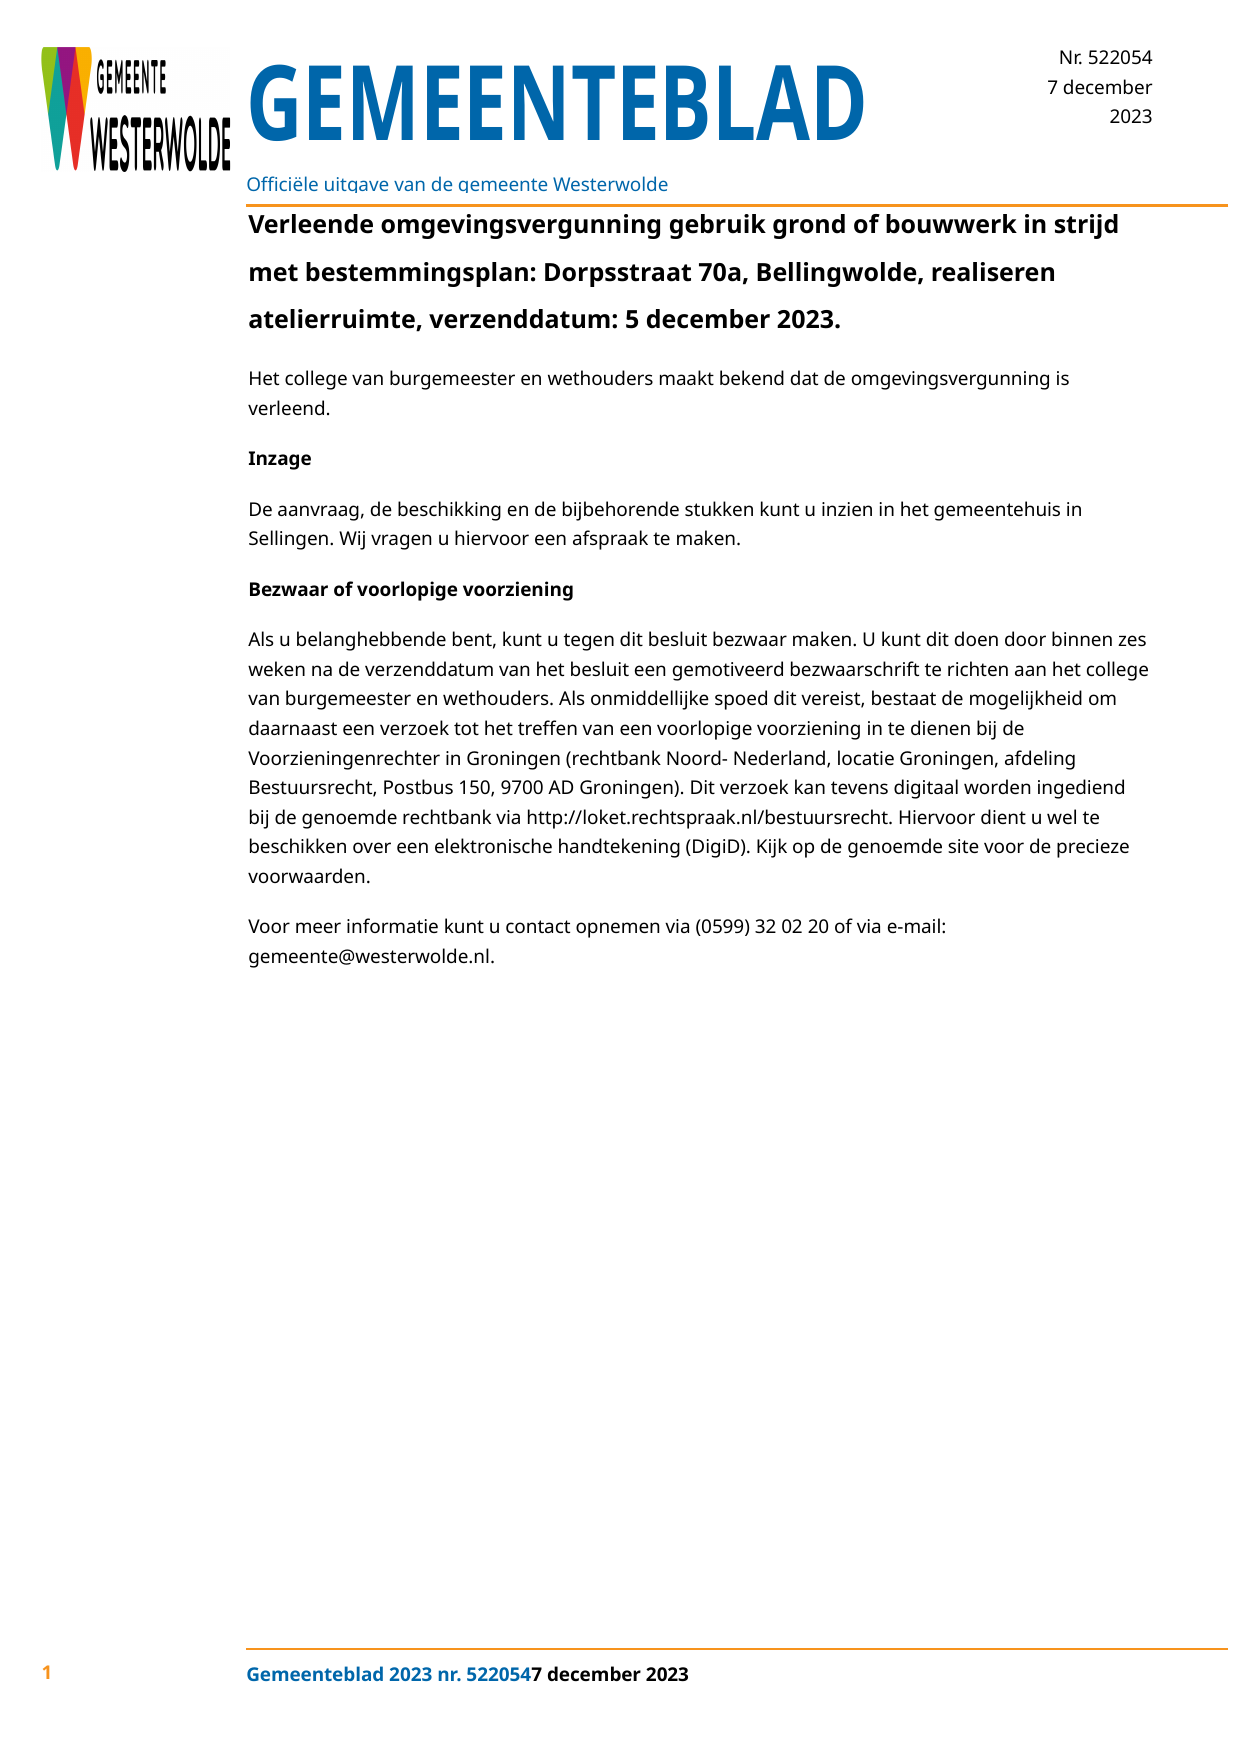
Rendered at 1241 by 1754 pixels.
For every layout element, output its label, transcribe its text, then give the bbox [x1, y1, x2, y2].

text Als u belanghebbende bent, kunt u tegen dit besluit bezwaar maken. U kunt dit doen door binnen zes weken na de verzenddatum van het besluit een gemotiveerd bezwaarschrift te richten aan het college van burgemeester en wethouders. Als onmiddellijke spoed dit vereist, bestaat de mogelijkheid om daarnaast een verzoek tot het treffen van een voorlopige voorziening in te dienen bij de Voorzieningenrechter in Groningen (rechtbank Noord- Nederland, locatie Groningen, afdeling Bestuursrecht, Postbus 150, 9700 AD Groningen). Dit verzoek kan tevens digitaal worden ingediend bij de genoemde rechtbank via http://loket.rechtspraak.nl/bestuursrecht. Hiervoor dient u wel te beschikken over een elektronische handtekening (DigiD). Kijk op de genoemde site voor de precieze voorwaarden. [248, 626, 1152, 889]
text De aanvraag, de beschikking en de bijbehorende stukken kunt u inzien in het gemeentehuis in Sellingen. Wij vragen u hiervoor een afspraak te maken. [248, 496, 1152, 551]
text Verleende omgevingsvergunning gebruik grond of bouwwerk in strijd met bestemmingsplan: Dorpsstraat 70a, Bellingwolde, realiseren atelierruimte, verzenddatum: 5 december 2023. [248, 207, 1152, 336]
text Het college van burgemeester en wethouders maakt bekend dat de omgevingsvergunning is verleend. [248, 366, 1152, 421]
text Inzage [248, 446, 1152, 471]
picture [41, 47, 231, 172]
text Bezwaar of voorlopige voorziening [248, 576, 1152, 602]
text Voor meer informatie kunt u contact opnemen via (0599) 32 02 20 of via e-mail: gemeente@westerwolde.nl. [248, 913, 1152, 969]
